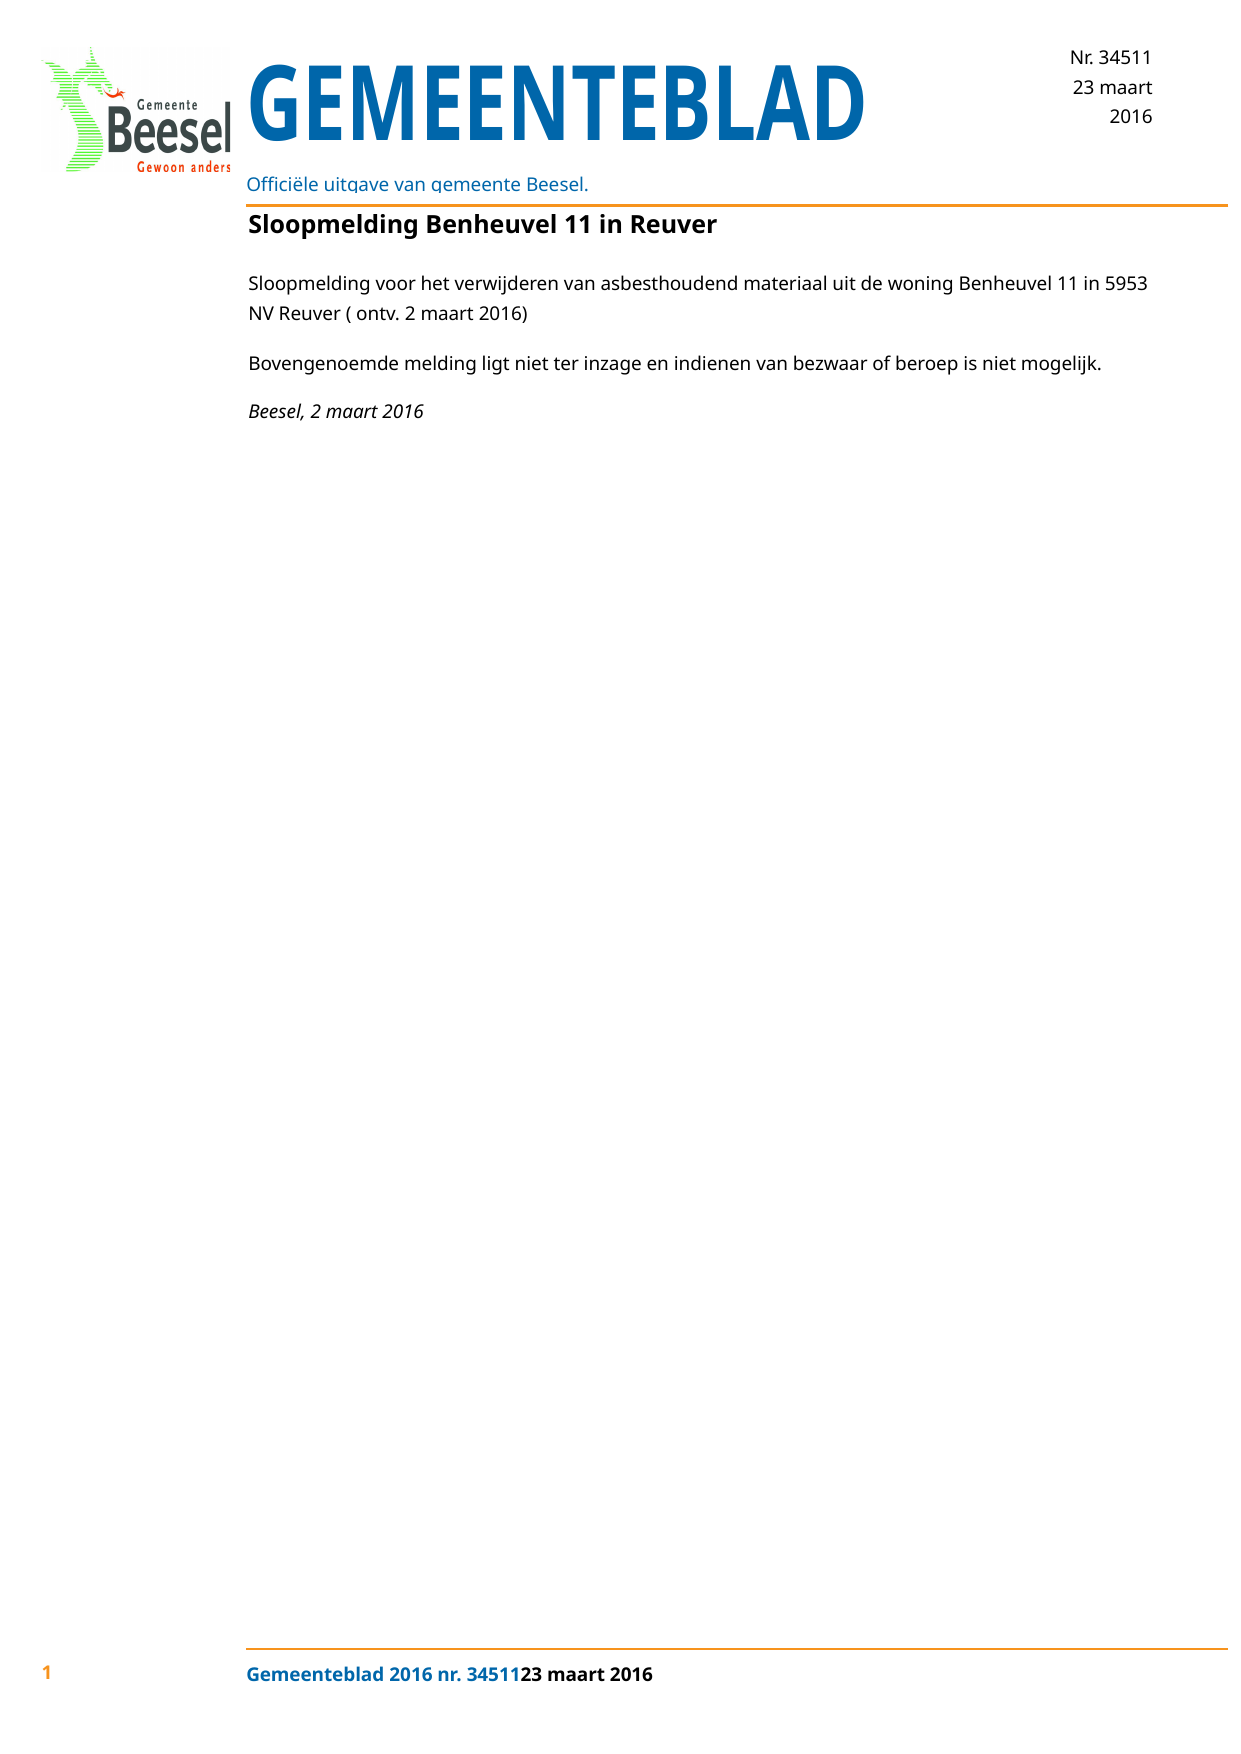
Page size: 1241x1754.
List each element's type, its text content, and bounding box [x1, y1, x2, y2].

text Bovengenoemde melding ligt niet ter inzage en indienen van bezwaar of beroep is niet mogelijk. [248, 350, 1152, 376]
text Sloopmelding Benheuvel 11 in Reuver [248, 207, 1152, 241]
text Beesel, 2 maart 2016 [248, 398, 1152, 424]
picture [41, 47, 231, 172]
text Sloopmelding voor het verwijderen van asbesthoudend materiaal uit de woning Benheuvel 11 in 5953 NV Reuver ( ontv. 2 maart 2016) [248, 270, 1152, 326]
